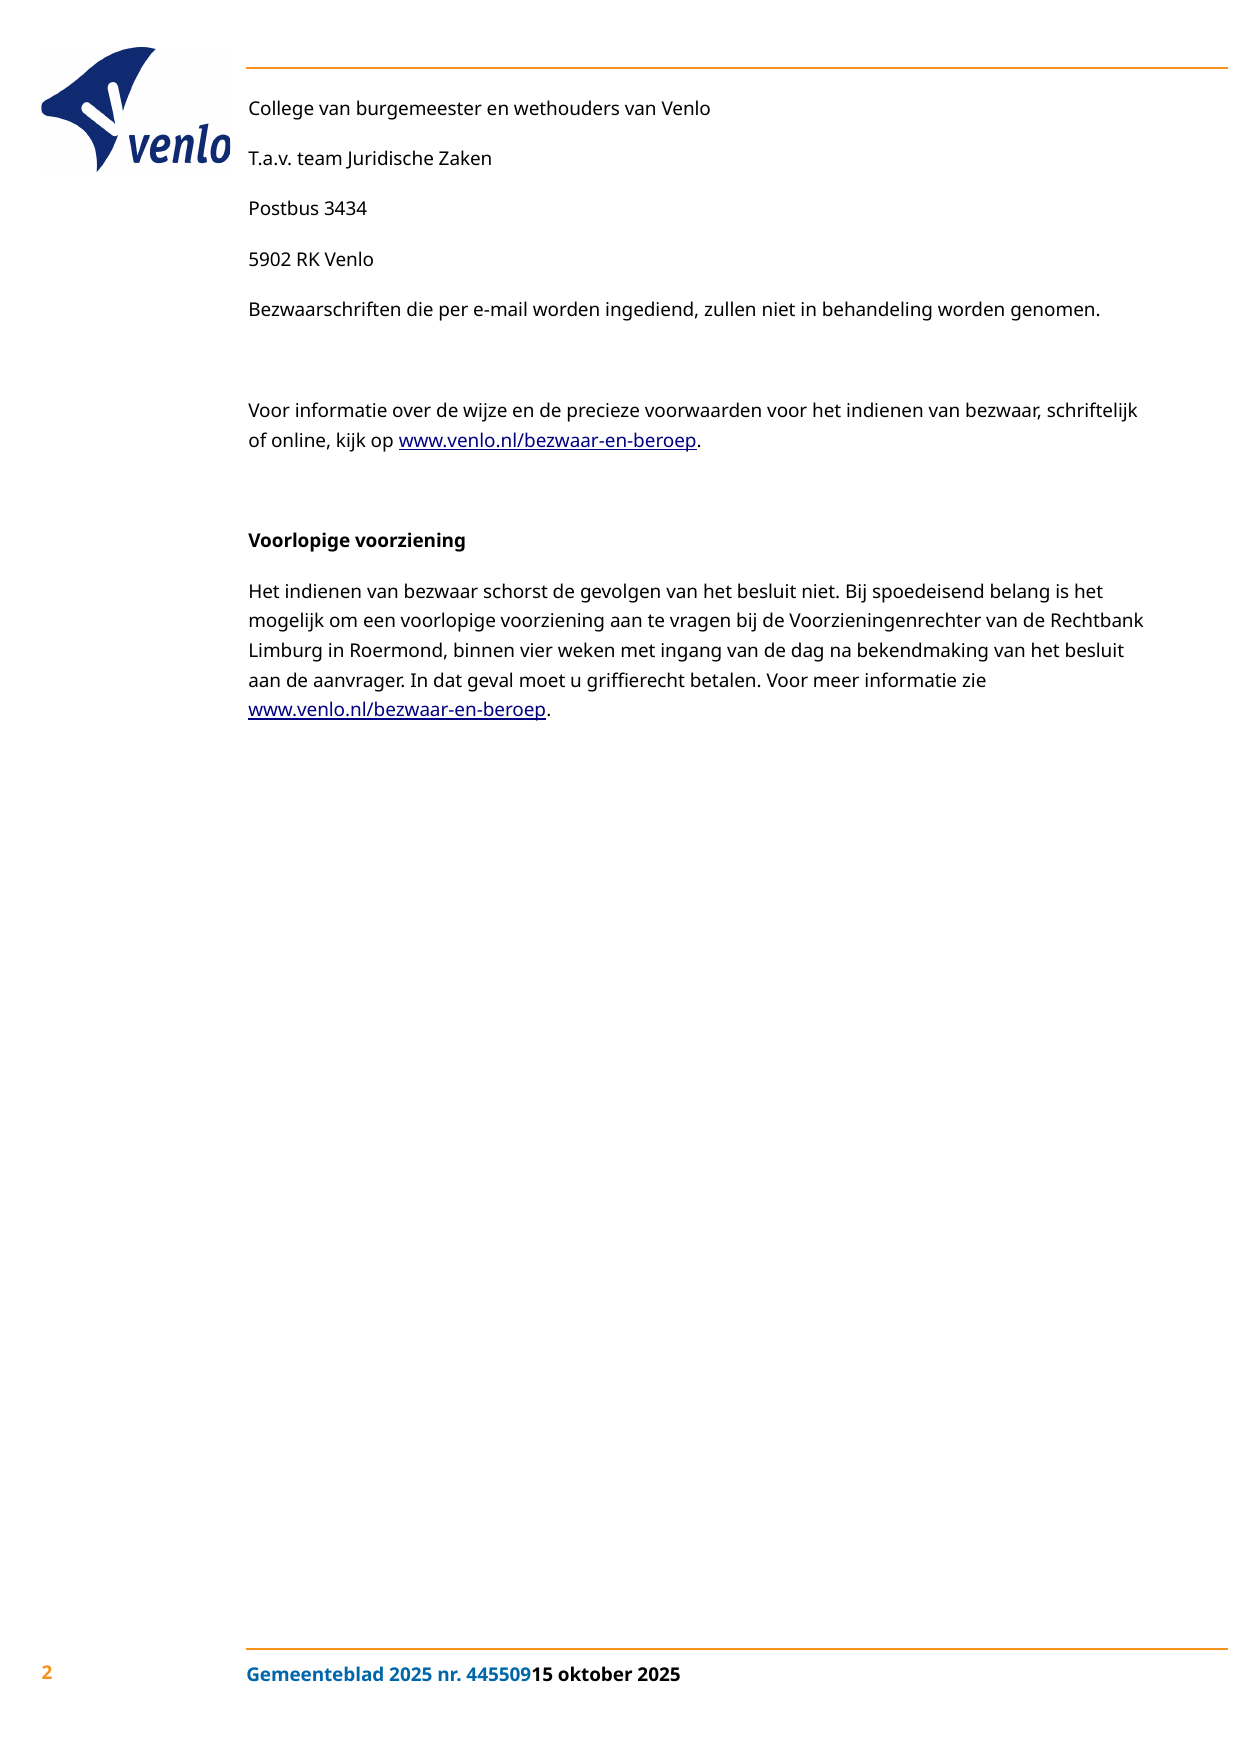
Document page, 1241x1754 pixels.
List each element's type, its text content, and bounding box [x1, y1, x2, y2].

text Voor informatie over de wijze en de precieze voorwaarden voor het indienen van bezwaar, schriftelijk of online, kijk op www.venlo.nl/bezwaar-en-beroep. [248, 397, 1152, 453]
text T.a.v. team Juridische Zaken [248, 145, 1152, 171]
text 5902 RK Venlo [248, 246, 1152, 272]
text Bezwaarschriften die per e-mail worden ingediend, zullen niet in behandeling worden genomen. [248, 296, 1152, 322]
text Het indienen van bezwaar schorst de gevolgen van het besluit niet. Bij spoedeisend belang is het mogelijk om een voorlopige voorziening aan te vragen bij de Voorzieningenrechter van de Rechtbank Limburg in Roermond, binnen vier weken met ingang van de dag na bekendmaking van het besluit aan de aanvrager. In dat geval moet u griffierecht betalen. Voor meer informatie zie www.venlo.nl/bezwaar-en-beroep. [248, 578, 1152, 722]
text Voorlopige voorziening [248, 528, 1152, 553]
picture [41, 47, 231, 172]
text Postbus 3434 [248, 196, 1152, 221]
text College van burgemeester en wethouders van Venlo [248, 95, 1152, 121]
